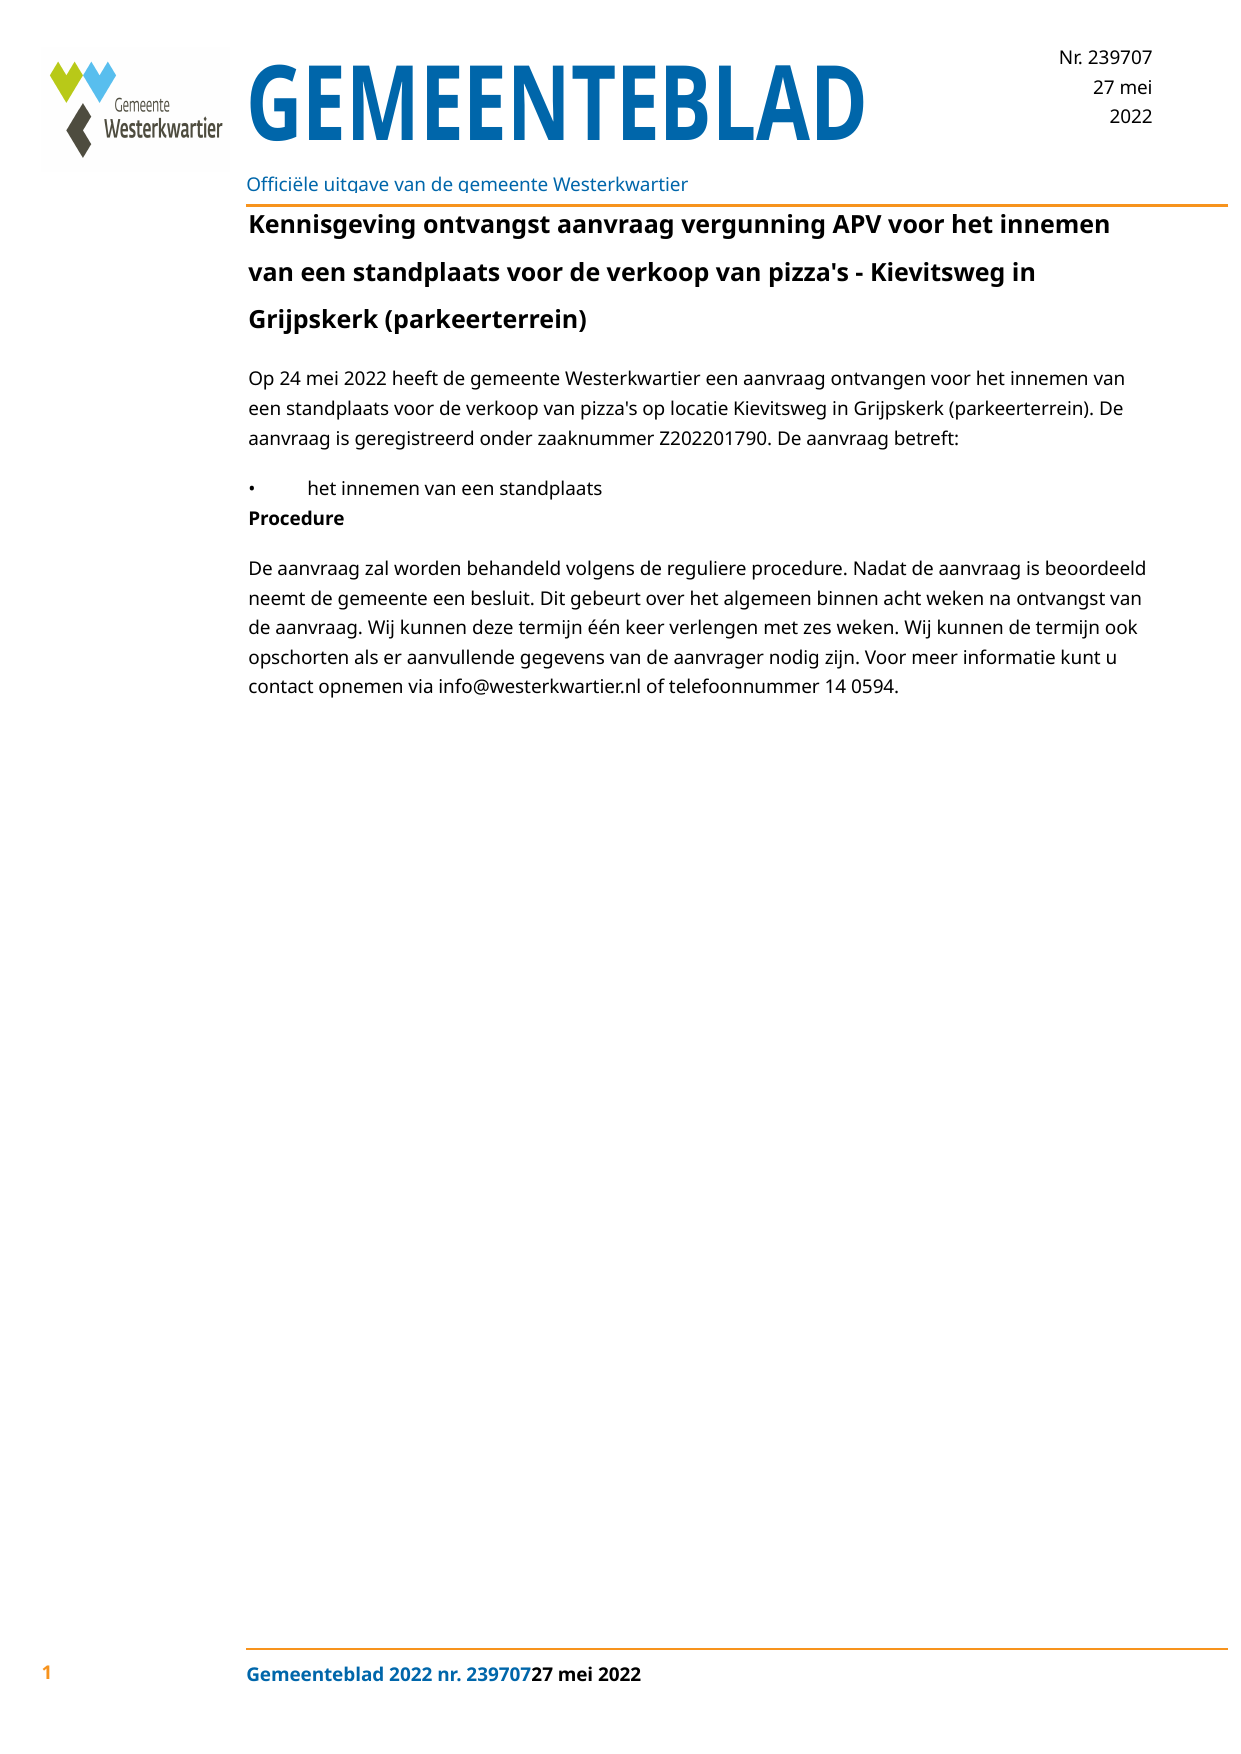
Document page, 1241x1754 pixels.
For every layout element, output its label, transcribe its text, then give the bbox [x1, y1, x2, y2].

text De aanvraag zal worden behandeld volgens de reguliere procedure. Nadat de aanvraag is beoordeeld neemt de gemeente een besluit. Dit gebeurt over het algemeen binnen acht weken na ontvangst van de aanvraag. Wij kunnen deze termijn één keer verlengen met zes weken. Wij kunnen de termijn ook opschorten als er aanvullende gegevens van de aanvrager nodig zijn. Voor meer informatie kunt u contact opnemen via info@westerkwartier.nl of telefoonnummer 14 0594. [248, 555, 1152, 699]
list het innemen van een standplaats [248, 475, 1152, 501]
text Kennisgeving ontvangst aanvraag vergunning APV voor het innemen van een standplaats voor de verkoop van pizza's - Kievitsweg in Grijpskerk (parkeerterrein) [248, 207, 1152, 336]
text Procedure [248, 505, 1152, 530]
text Op 24 mei 2022 heeft de gemeente Westerkwartier een aanvraag ontvangen voor het innemen van een standplaats voor de verkoop van pizza's op locatie Kievitsweg in Grijpskerk (parkeerterrein). De aanvraag is geregistreerd onder zaaknummer Z202201790. De aanvraag betreft: [248, 366, 1152, 450]
picture [41, 47, 231, 172]
